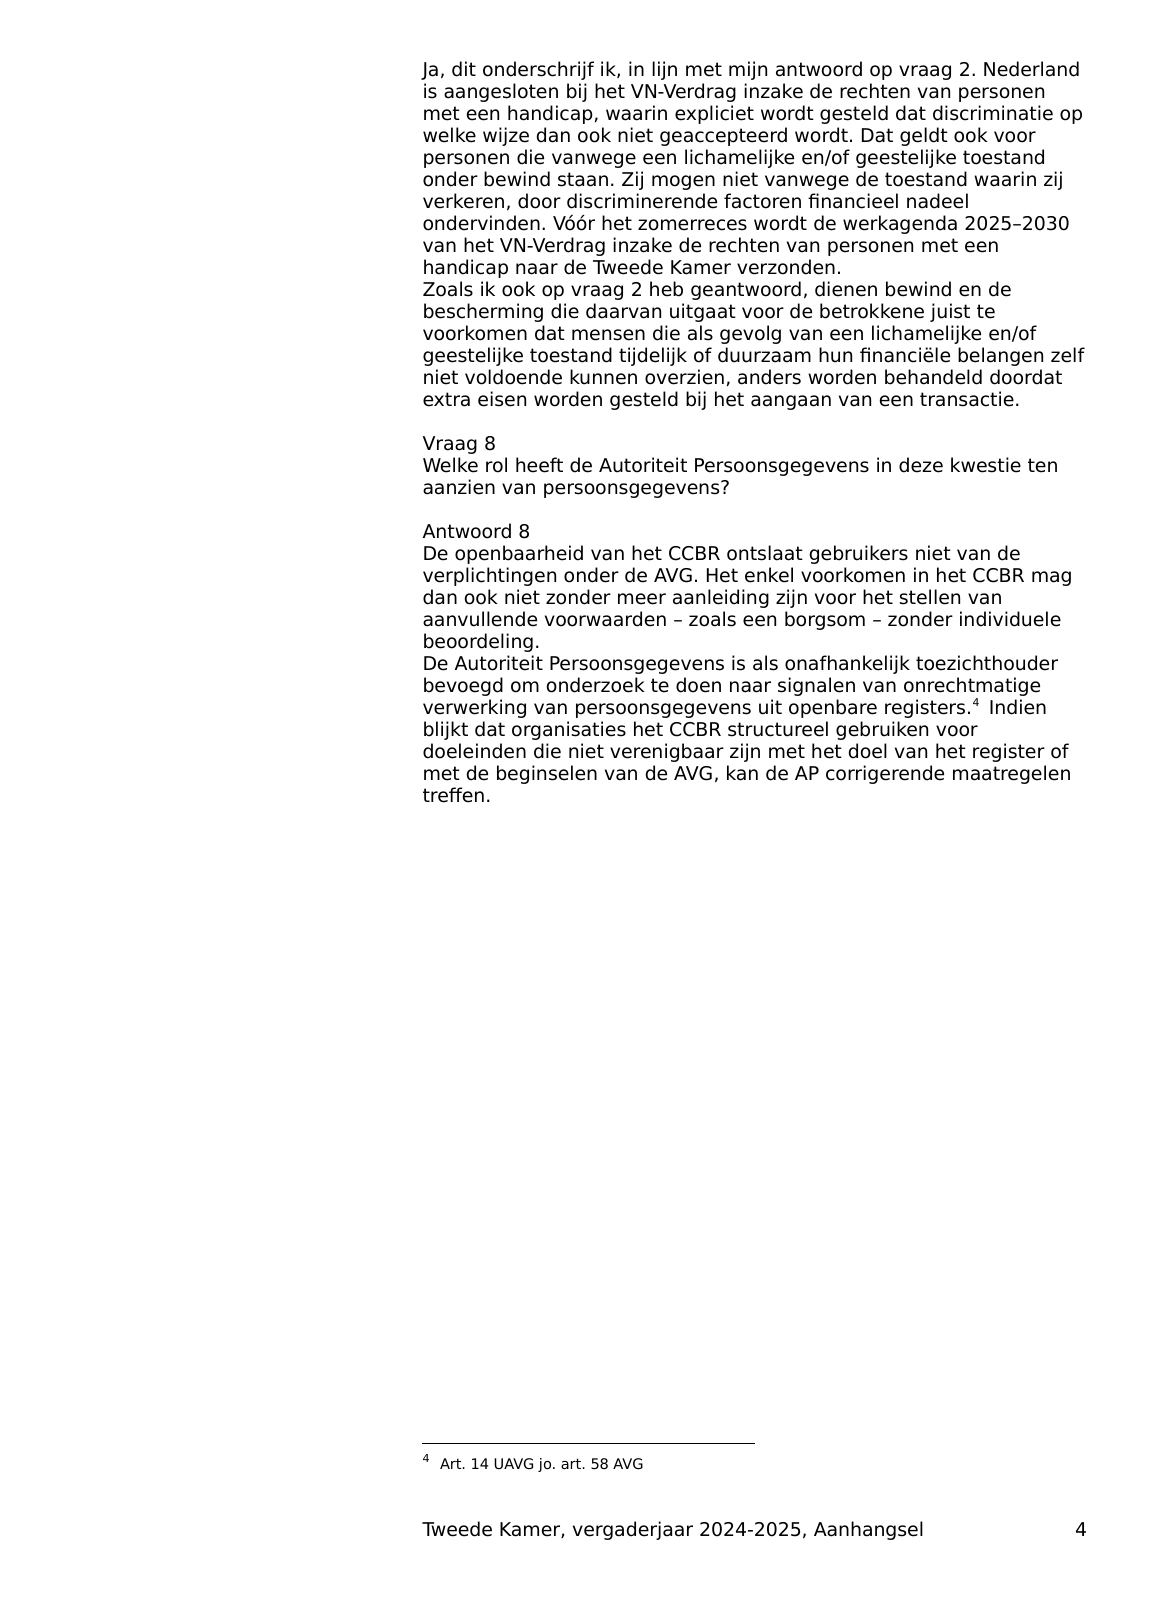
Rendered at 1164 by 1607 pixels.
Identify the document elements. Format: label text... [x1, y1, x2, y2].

text De openbaarheid van het CCBR ontslaat gebruikers niet van de verplichtingen onder de AVG. Het enkel voorkomen in het CCBR mag dan ook niet zonder meer aanleiding zijn voor het stellen van aanvullende voorwaarden – zoals een borgsom – zonder individuele beoordeling. [422, 543, 1087, 653]
text Welke rol heeft de Autoriteit Persoonsgegevens in deze kwestie ten aanzien van persoonsgegevens? [422, 455, 1087, 499]
text Vraag 8 [422, 433, 1087, 455]
text Ja, dit onderschrijf ik, in lijn met mijn antwoord op vraag 2. Nederland is aangesloten bij het VN-Verdrag inzake de rechten van personen met een handicap, waarin expliciet wordt gesteld dat discriminatie op welke wijze dan ook niet geaccepteerd wordt. Dat geldt ook voor personen die vanwege een lichamelijke en/of geestelijke toestand onder bewind staan. Zij mogen niet vanwege de toestand waarin zij verkeren, door discriminerende factoren financieel nadeel ondervinden. Vóór het zomerreces wordt de werkagenda 2025–2030 van het VN-Verdrag inzake de rechten van personen met een handicap naar de Tweede Kamer verzonden. [422, 59, 1087, 279]
text Antwoord 8 [422, 521, 1087, 543]
text Zoals ik ook op vraag 2 heb geantwoord, dienen bewind en de bescherming die daarvan uitgaat voor de betrokkene juist te voorkomen dat mensen die als gevolg van een lichamelijke en/of geestelijke toestand tijdelijk of duurzaam hun financiële belangen zelf niet voldoende kunnen overzien, anders worden behandeld doordat extra eisen worden gesteld bij het aangaan van een transactie. [422, 279, 1087, 411]
text Art. 14 UAVG jo. art. 58 AVG [422, 1452, 1087, 1474]
text De Autoriteit Persoonsgegevens is als onafhankelijk toezichthouder bevoegd om onderzoek te doen naar signalen van onrechtmatige verwerking van persoonsgegevens uit openbare registers. Indien blijkt dat organisaties het CCBR structureel gebruiken voor doeleinden die niet verenigbaar zijn met het doel van het register of met de beginselen van de AVG, kan de AP corrigerende maatregelen treffen. [422, 653, 1087, 807]
